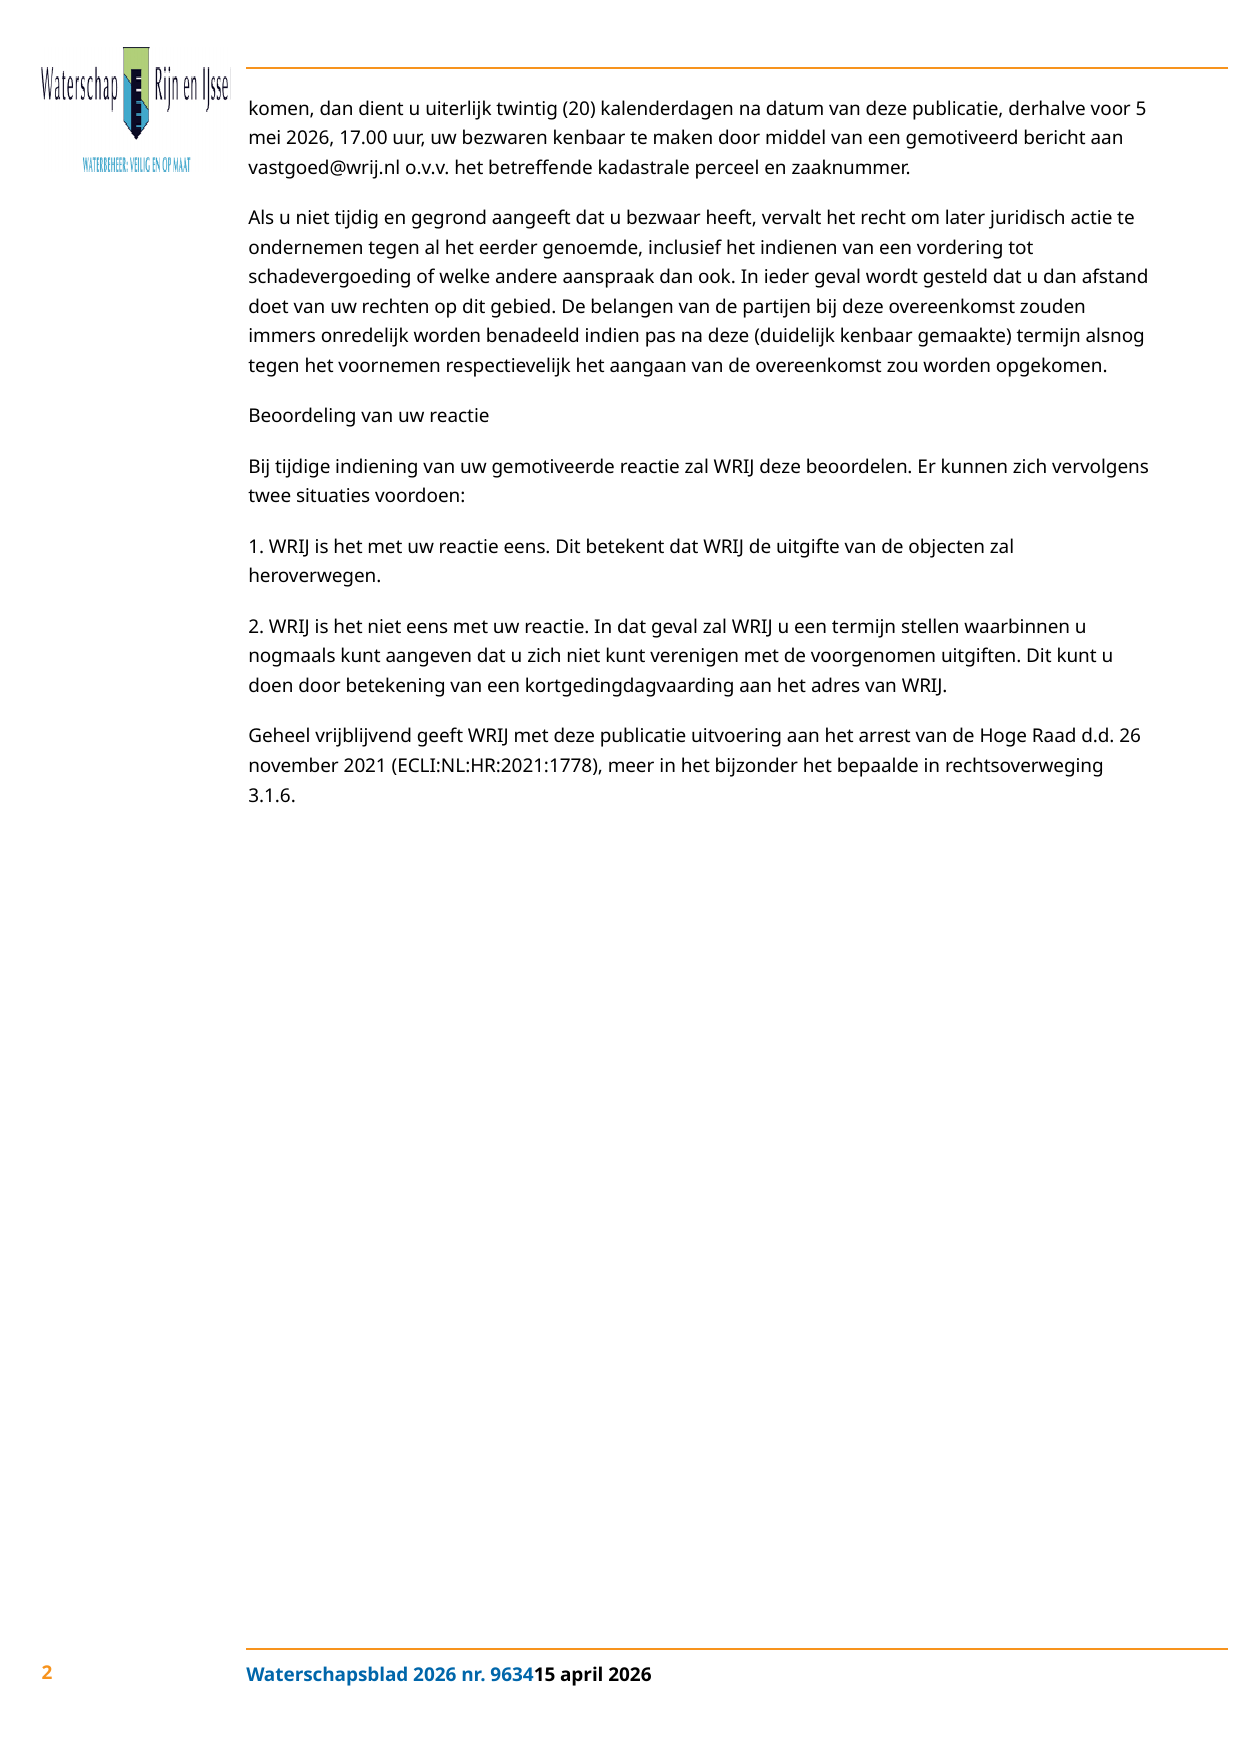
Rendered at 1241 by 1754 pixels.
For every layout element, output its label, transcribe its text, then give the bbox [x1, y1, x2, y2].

text Als u niet tijdig en gegrond aangeeft dat u bezwaar heeft, vervalt het recht om later juridisch actie te ondernemen tegen al het eerder genoemde, inclusief het indienen van een vordering tot schadevergoeding of welke andere aanspraak dan ook. In ieder geval wordt gesteld dat u dan afstand doet van uw rechten op dit gebied. De belangen van de partijen bij deze overeenkomst zouden immers onredelijk worden benadeeld indien pas na deze (duidelijk kenbaar gemaakte) termijn alsnog tegen het voornemen respectievelijk het aangaan van de overeenkomst zou worden opgekomen. [248, 204, 1152, 378]
text 1. WRIJ is het met uw reactie eens. Dit betekent dat WRIJ de uitgifte van de objecten zal heroverwegen. [248, 533, 1152, 588]
text komen, dan dient u uiterlijk twintig (20) kalenderdagen na datum van deze publicatie, derhalve voor 5 mei 2026, 17.00 uur, uw bezwaren kenbaar te maken door middel van een gemotiveerd bericht aan vastgoed@wrij.nl o.v.v. het betreffende kadastrale perceel en zaaknummer. [248, 95, 1152, 180]
text Beoordeling van uw reactie [248, 403, 1152, 428]
text Bij tijdige indiening van uw gemotiveerde reactie zal WRIJ deze beoordelen. Er kunnen zich vervolgens twee situaties voordoen: [248, 453, 1152, 508]
text Geheel vrijblijvend geeft WRIJ met deze publicatie uitvoering aan het arrest van de Hoge Raad d.d. 26 november 2021 (ECLI:NL:HR:2021:1778), meer in het bijzonder het bepaalde in rechtsoverweging 3.1.6. [248, 723, 1152, 808]
picture [41, 47, 231, 172]
text 2. WRIJ is het niet eens met uw reactie. In dat geval zal WRIJ u een termijn stellen waarbinnen u nogmaals kunt aangeven dat u zich niet kunt verenigen met de voorgenomen uitgiften. Dit kunt u doen door betekening van een kortgedingdagvaarding aan het adres van WRIJ. [248, 613, 1152, 698]
